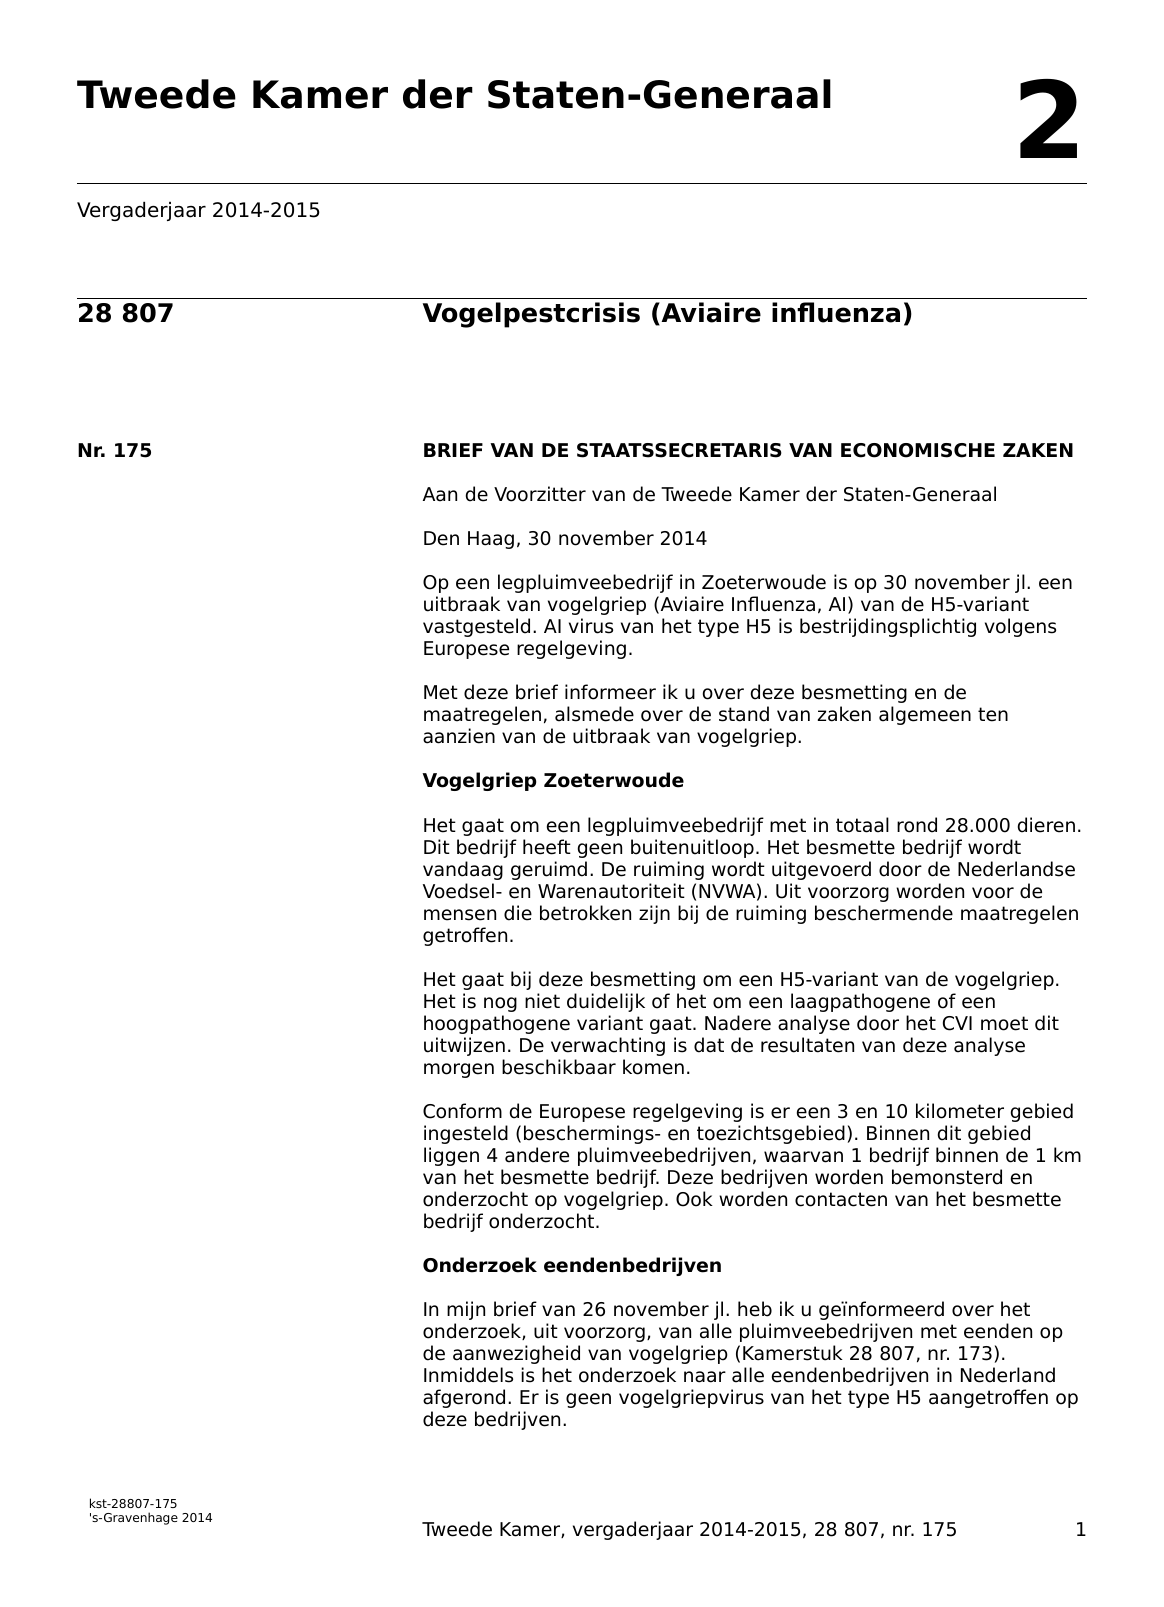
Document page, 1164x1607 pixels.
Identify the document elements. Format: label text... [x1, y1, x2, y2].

text kst-28807-175 [88, 1497, 323, 1511]
text Op een legpluimveebedrijf in Zoeterwoude is op 30 november jl. een uitbraak van vogelgriep (Aviaire Influenza, AI) van de H5-variant vastgesteld. AI virus van het type H5 is bestrijdingsplichtig volgens Europese regelgeving. [422, 572, 1087, 660]
subtitle 28 807 Vogelpestcrisis (Aviaire influenza) [77, 299, 1087, 329]
table_header Tweede Kamer der Staten-Generaal [77, 59, 886, 183]
table_cell Vergaderjaar 2014-2015 [77, 184, 1087, 298]
text Conform de Europese regelgeving is er een 3 en 10 kilometer gebied ingesteld (beschermings- en toezichtsgebied). Binnen dit gebied liggen 4 andere pluimveebedrijven, waarvan 1 bedrijf binnen de 1 km van het besmette bedrijf. Deze bedrijven worden bemonsterd en onderzocht op vogelgriep. Ook worden contacten van het besmette bedrijf onderzocht. [422, 1101, 1087, 1233]
text In mijn brief van 26 november jl. heb ik u geïnformeerd over het onderzoek, uit voorzorg, van alle pluimveebedrijven met eenden op de aanwezigheid van vogelgriep (Kamerstuk 28 807, nr. 173). Inmiddels is het onderzoek naar alle eendenbedrijven in Nederland afgerond. Er is geen vogelgriepvirus van het type H5 aangetroffen op deze bedrijven. [422, 1299, 1087, 1431]
subtitle Vogelgriep Zoeterwoude [422, 770, 1087, 792]
text 's-Gravenhage 2014 [88, 1511, 323, 1525]
text Den Haag, 30 november 2014 [422, 528, 1087, 550]
subtitle Onderzoek eendenbedrijven [422, 1255, 1087, 1277]
text Het gaat om een legpluimveebedrijf met in totaal rond 28.000 dieren. Dit bedrijf heeft geen buitenuitloop. Het besmette bedrijf wordt vandaag geruimd. De ruiming wordt uitgevoerd door de Nederlandse Voedsel- en Warenautoriteit (NVWA). Uit voorzorg worden voor de mensen die betrokken zijn bij de ruiming beschermende maatregelen getroffen. [422, 814, 1087, 946]
table_header 2 [886, 59, 1087, 183]
text Het gaat bij deze besmetting om een H5-variant van de vogelgriep. Het is nog niet duidelijk of het om een laagpathogene of een hoogpathogene variant gaat. Nadere analyse door het CVI moet dit uitwijzen. De verwachting is dat de resultaten van deze analyse morgen beschikbaar komen. [422, 969, 1087, 1078]
subtitle Nr. 175 BRIEF VAN DE STAATSSECRETARIS VAN ECONOMISCHE ZAKEN [77, 440, 1087, 462]
text Aan de Voorzitter van de Tweede Kamer der Staten-Generaal [422, 484, 1087, 506]
text Met deze brief informeer ik u over deze besmetting en de maatregelen, alsmede over de stand van zaken algemeen ten aanzien van de uitbraak van vogelgriep. [422, 682, 1087, 748]
